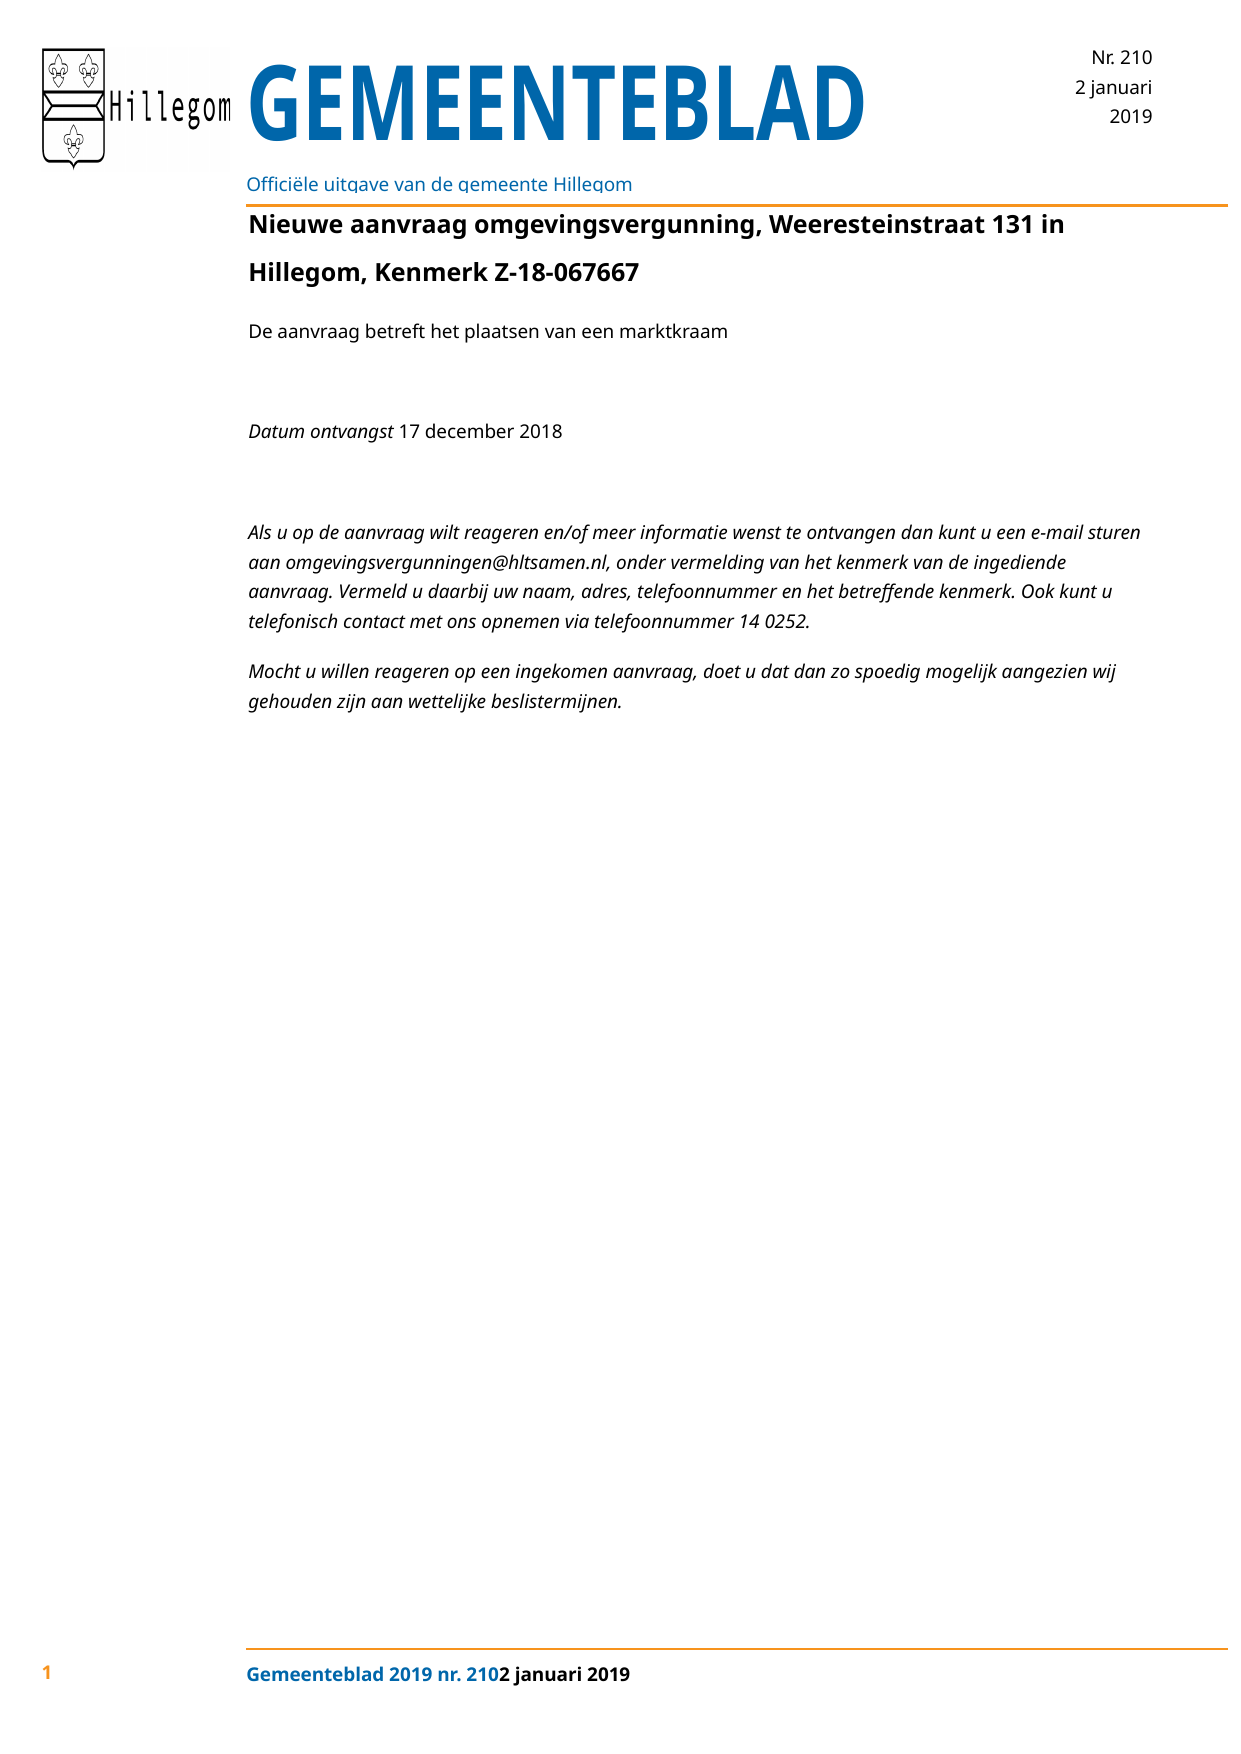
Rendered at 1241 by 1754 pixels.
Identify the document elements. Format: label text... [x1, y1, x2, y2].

text Mocht u willen reageren op een ingekomen aanvraag, doet u dat dan zo spoedig mogelijk aangezien wij gehouden zijn aan wettelijke beslistermijnen. [248, 659, 1152, 714]
text De aanvraag betreft het plaatsen van een marktkraam [248, 318, 1152, 344]
text Als u op de aanvraag wilt reageren en/of meer informatie wenst te ontvangen dan kunt u een e-mail sturen aan omgevingsvergunningen@hltsamen.nl, onder vermelding van het kenmerk van de ingediende aanvraag. Vermeld u daarbij uw naam, adres, telefoonnummer en het betreffende kenmerk. Ook kunt u telefonisch contact met ons opnemen via telefoonnummer 14 0252. [248, 519, 1152, 634]
picture [41, 47, 231, 172]
text Nieuwe aanvraag omgevingsvergunning, Weeresteinstraat 131 in Hillegom, Kenmerk Z-18-067667 [248, 207, 1152, 288]
text Datum ontvangst 17 december 2018 [248, 419, 1152, 444]
